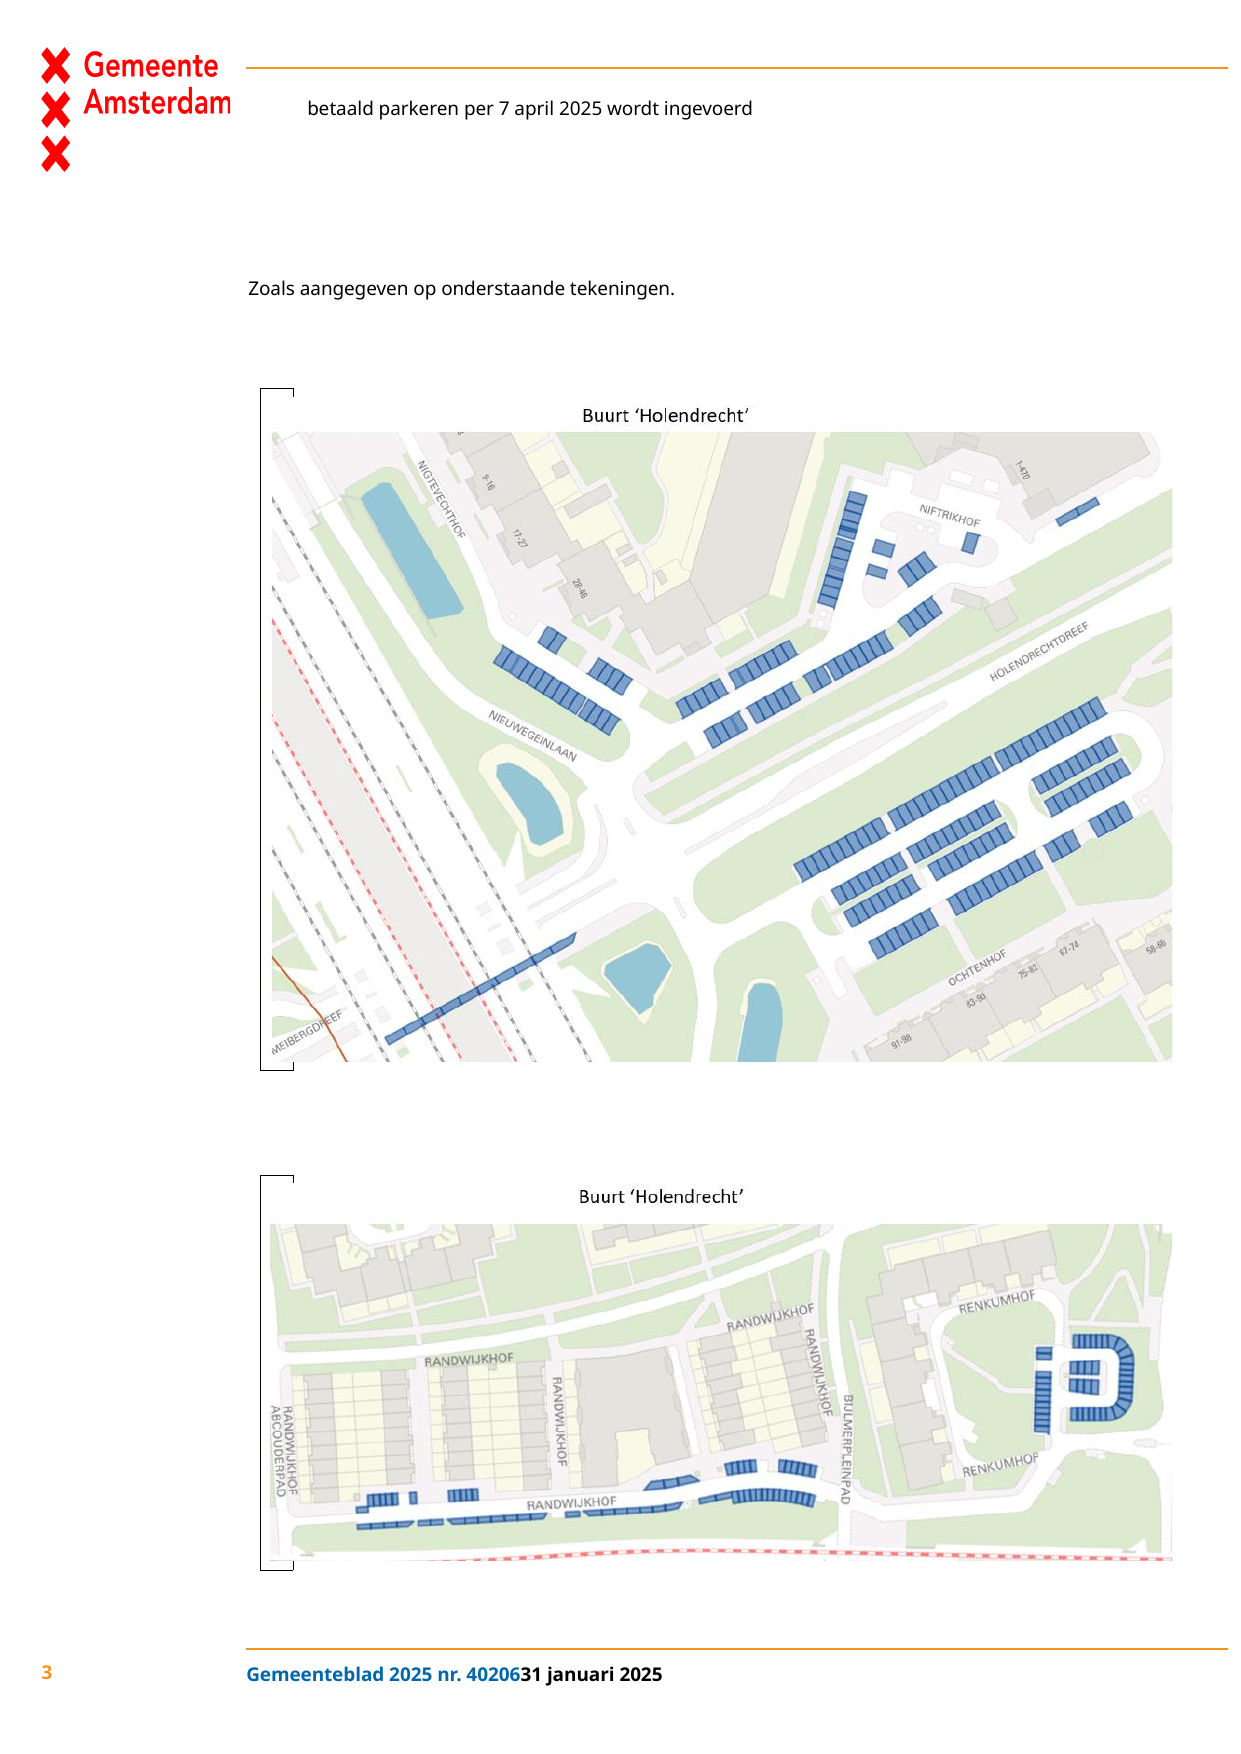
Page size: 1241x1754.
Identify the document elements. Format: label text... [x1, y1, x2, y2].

list betaald parkeren per 7 april 2025 wordt ingevoerd [248, 95, 1152, 121]
picture [268, 397, 1173, 1062]
text Zoals aangegeven op onderstaande tekeningen. [248, 276, 1152, 301]
picture [268, 1183, 1173, 1561]
picture [41, 47, 231, 172]
